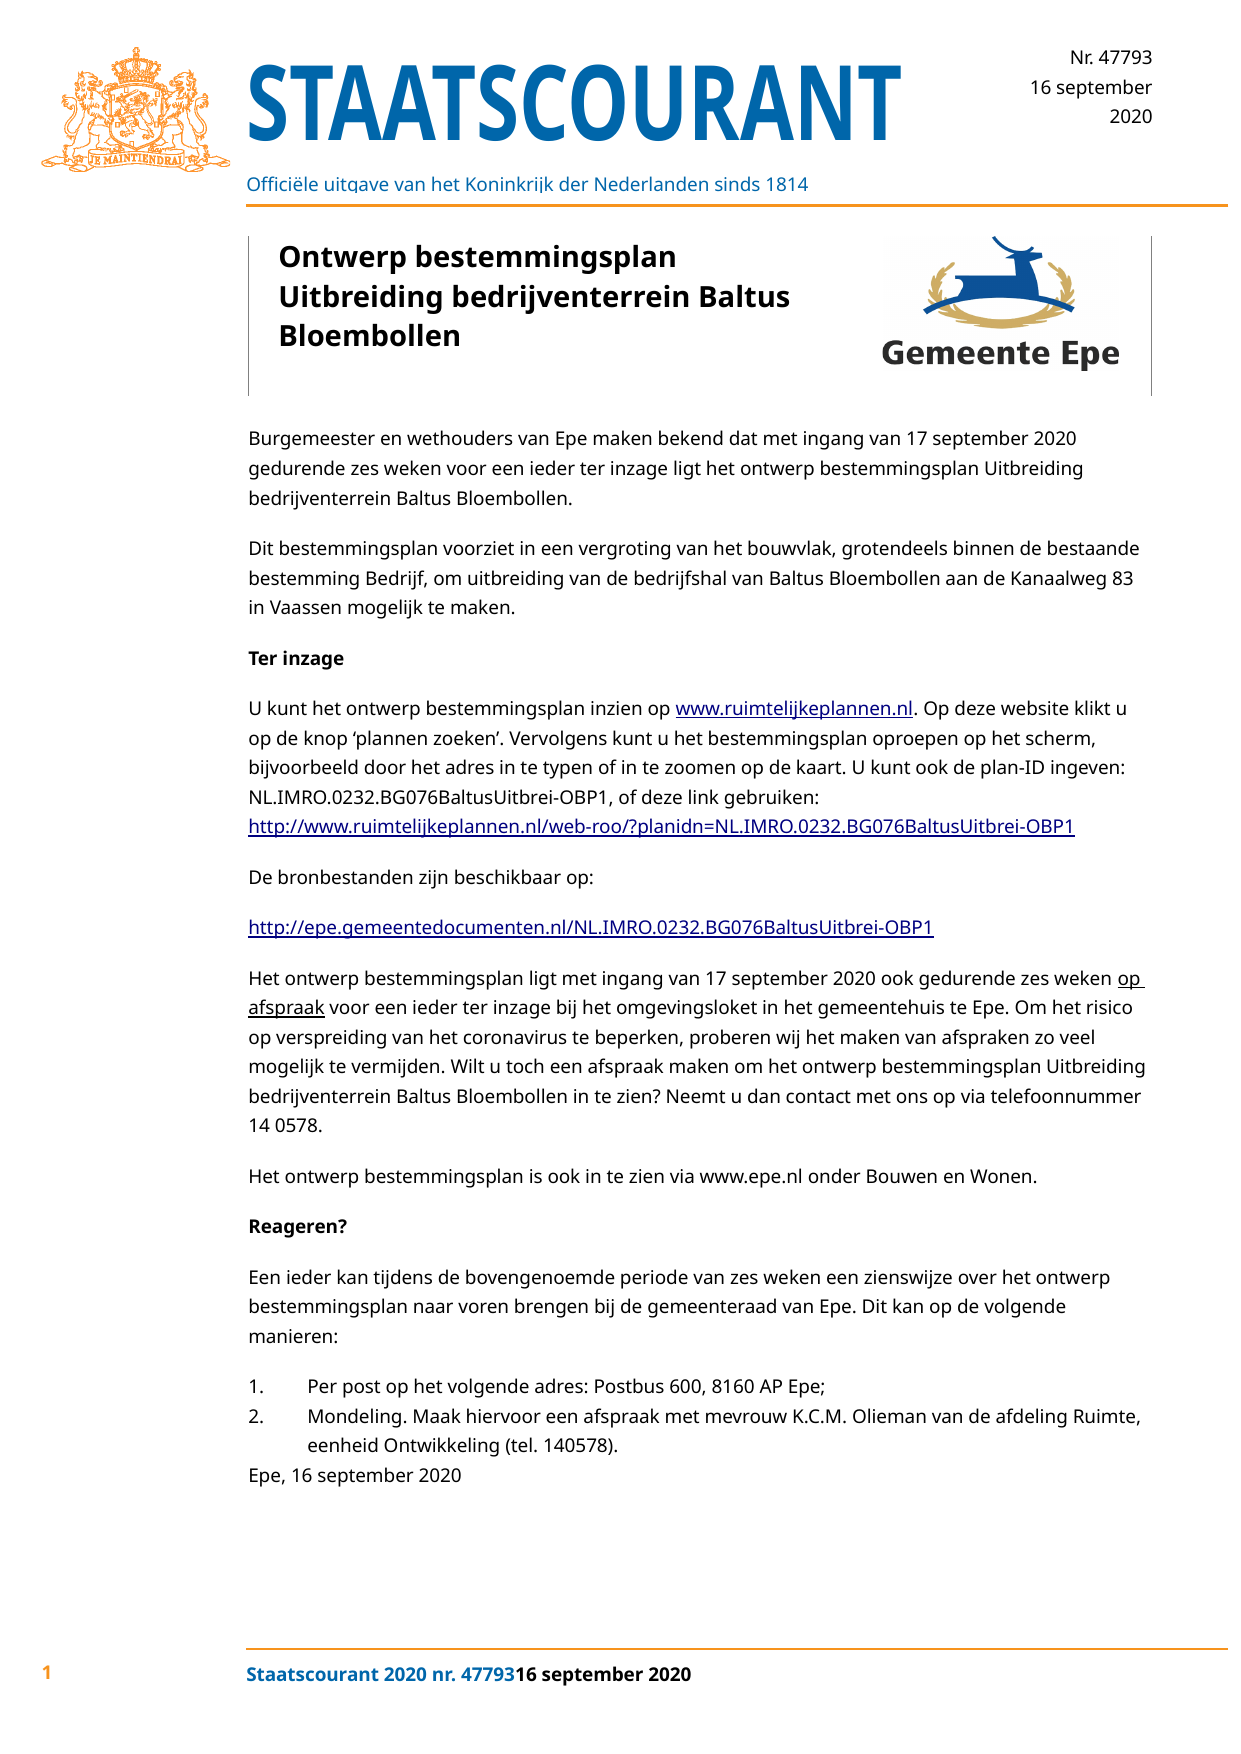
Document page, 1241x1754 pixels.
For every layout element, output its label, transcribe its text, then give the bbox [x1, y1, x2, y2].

text Epe, 16 september 2020 [248, 1462, 1152, 1488]
text Dit bestemmingsplan voorziet in een vergroting van het bouwvlak, grotendeels binnen de bestaande bestemming Bedrijf, om uitbreiding van de bedrijfshal van Baltus Bloembollen aan de Kanaalweg 83 in Vaassen mogelijk te maken. [248, 535, 1152, 620]
list Mondeling. Maak hiervoor een afspraak met mevrouw K.C.M. Olieman van de afdeling Ruimte, eenheid Ontwikkeling (tel. 140578). [248, 1403, 1152, 1458]
text Burgemeester en wethouders van Epe maken bekend dat met ingang van 17 september 2020 gedurende zes weken voor een ieder ter inzage ligt het ontwerp bestemmingsplan Uitbreiding bedrijventerrein Baltus Bloembollen. [248, 426, 1152, 510]
text U kunt het ontwerp bestemmingsplan inzien op www.ruimtelijkeplannen.nl. Op deze website klikt u op de knop ‘plannen zoeken’. Vervolgens kunt u het bestemmingsplan oproepen op het scherm, bijvoorbeeld door het adres in te typen of in te zoomen op de kaart. U kunt ook de plan-ID ingeven: NL.IMRO.0232.BG076BaltusUitbrei-OBP1, of deze link gebruiken: http://www.ruimtelijkeplannen.nl/web-roo/?planidn=NL.IMRO.0232.BG076BaltusUitbrei-OBP1 [248, 695, 1152, 839]
text Het ontwerp bestemmingsplan is ook in te zien via www.epe.nl onder Bouwen en Wonen. [248, 1163, 1152, 1189]
text Een ieder kan tijdens de bovengenoemde periode van zes weken een zienswijze over het ontwerp bestemmingsplan naar voren brengen bij de gemeenteraad van Epe. Dit kan op de volgende manieren: [248, 1264, 1152, 1349]
list Per post op het volgende adres: Postbus 600, 8160 AP Epe; [248, 1373, 1152, 1399]
text Het ontwerp bestemmingsplan ligt met ingang van 17 september 2020 ook gedurende zes weken op afspraak voor een ieder ter inzage bij het omgevingsloket in het gemeentehuis te Epe. Om het risico op verspreiding van het coronavirus te beperken, proberen wij het maken van afspraken zo veel mogelijk te vermijden. Wilt u toch een afspraak maken om het ontwerp bestemmingsplan Uitbreiding bedrijventerrein Baltus Bloembollen in te zien? Neemt u dan contact met ons op via telefoonnummer 14 0578. [248, 965, 1152, 1138]
text Ter inzage [248, 645, 1152, 670]
table_header [850, 236, 1151, 396]
picture [882, 236, 1119, 371]
text De bronbestanden zijn beschikbaar op: [248, 864, 1152, 889]
picture [41, 47, 231, 172]
text Reageren? [248, 1213, 1152, 1239]
table_header Ontwerp bestemmingsplan Uitbreiding bedrijventerrein Baltus Bloembollen [249, 236, 850, 396]
text http://epe.gemeentedocumenten.nl/NL.IMRO.0232.BG076BaltusUitbrei-OBP1 [248, 914, 1152, 940]
